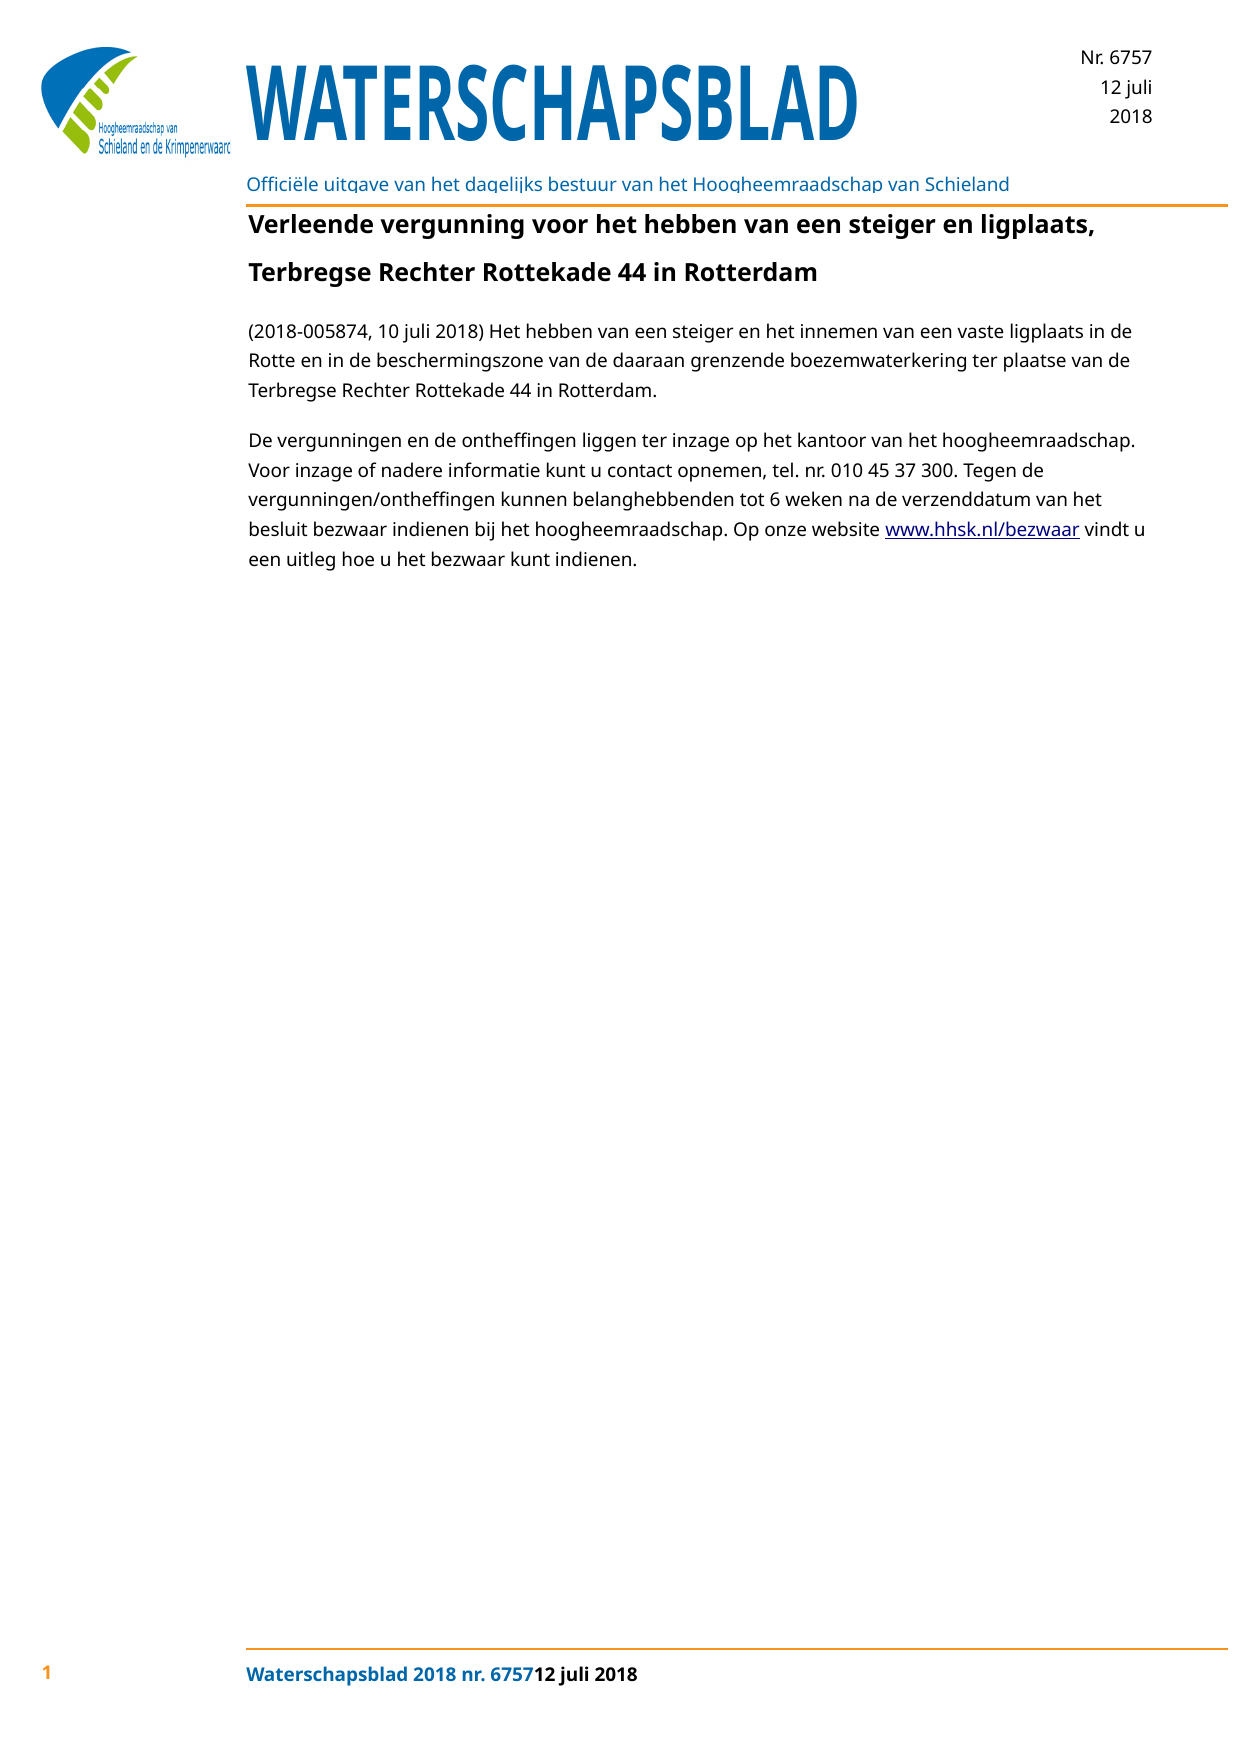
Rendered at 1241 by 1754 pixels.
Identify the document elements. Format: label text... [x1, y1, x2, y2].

text Verleende vergunning voor het hebben van een steiger en ligplaats, Terbregse Rechter Rottekade 44 in Rotterdam [248, 207, 1152, 288]
text De vergunningen en de ontheffingen liggen ter inzage op het kantoor van het hoogheemraadschap. Voor inzage of nadere informatie kunt u contact opnemen, tel. nr. 010 45 37 300. Tegen de vergunningen/ontheffingen kunnen belanghebbenden tot 6 weken na de verzenddatum van het besluit bezwaar indienen bij het hoogheemraadschap. Op onze website www.hhsk.nl/bezwaar vindt u een uitleg hoe u het bezwaar kunt indienen. [248, 427, 1152, 572]
text (2018-005874, 10 juli 2018) Het hebben van een steiger en het innemen van een vaste ligplaats in de Rotte en in de beschermingszone van de daaraan grenzende boezemwaterkering ter plaatse van de Terbregse Rechter Rottekade 44 in Rotterdam. [248, 318, 1152, 403]
picture [41, 47, 231, 172]
